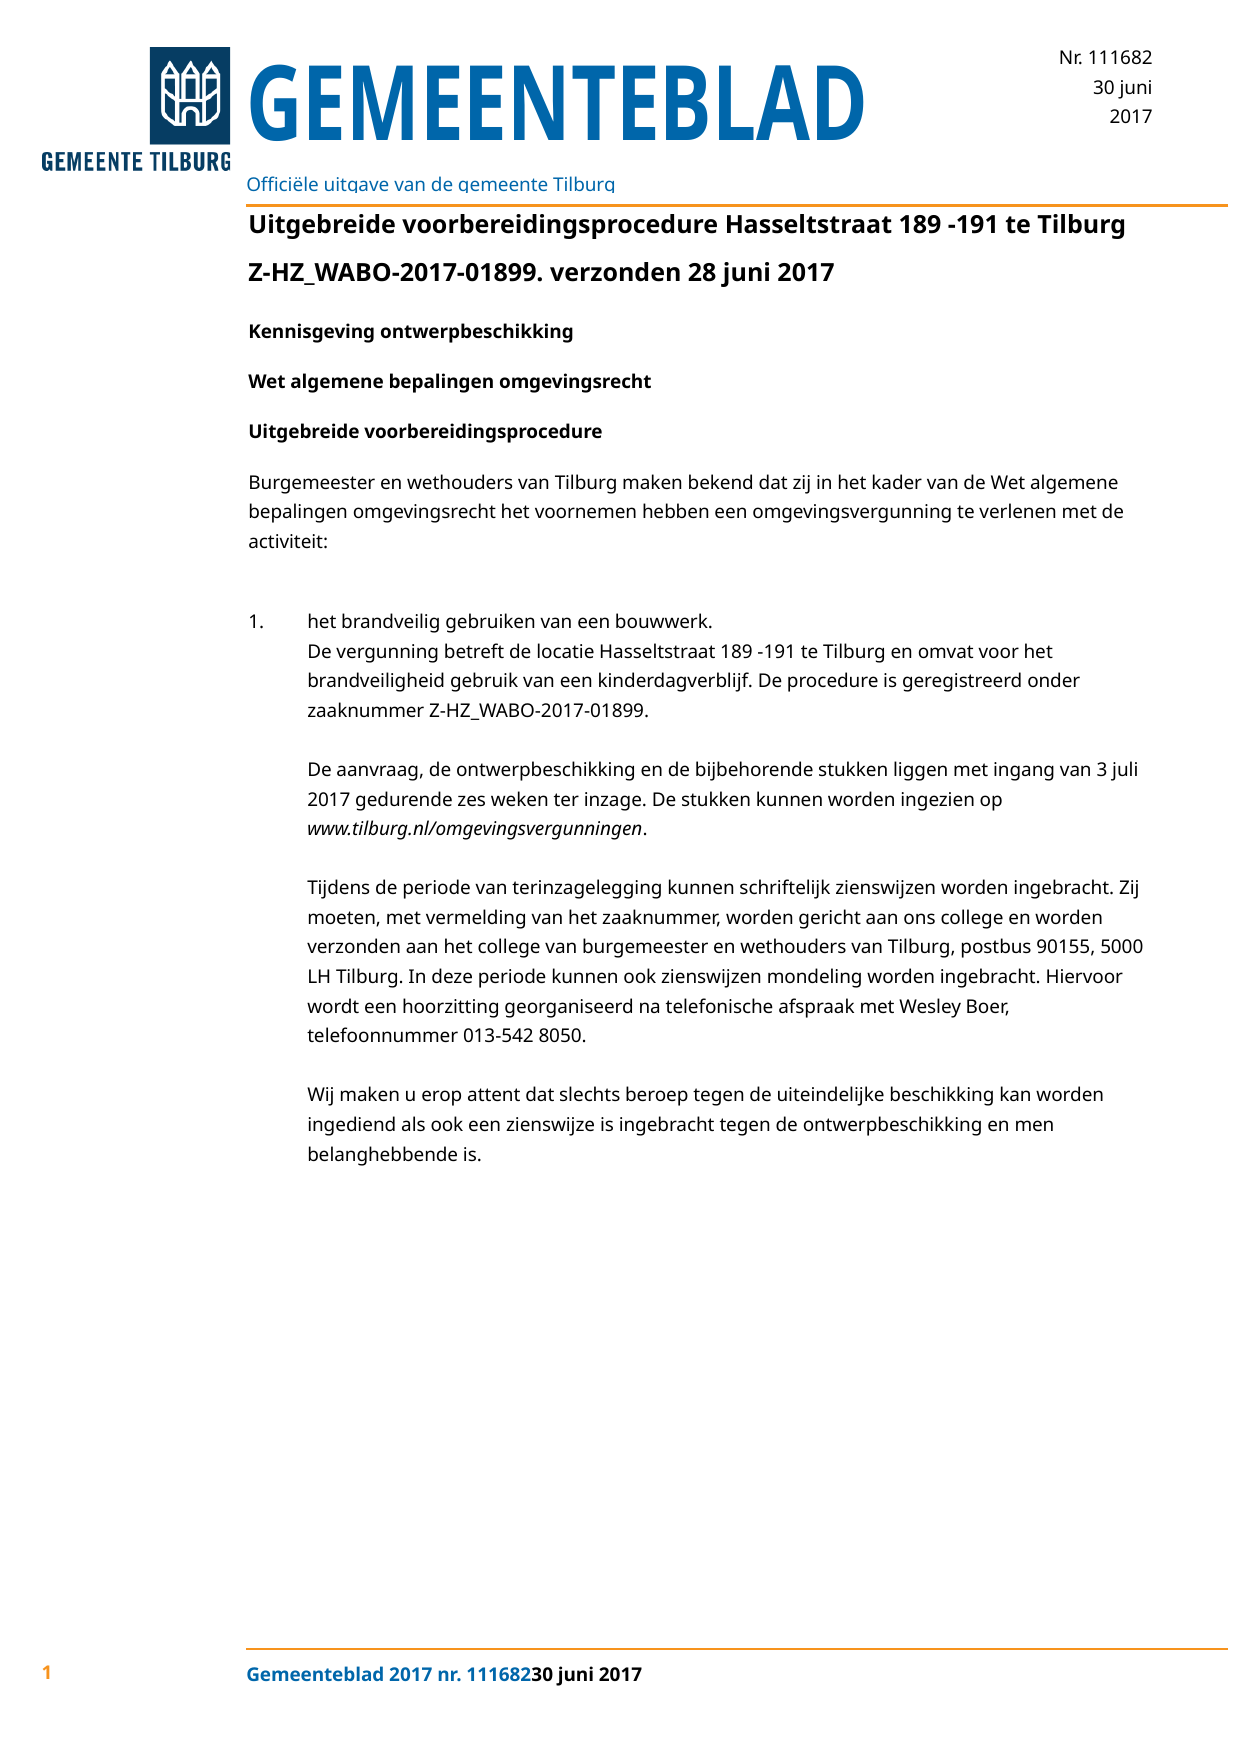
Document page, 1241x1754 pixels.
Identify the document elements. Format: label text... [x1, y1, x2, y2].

list Wij maken u erop attent dat slechts beroep tegen de uiteindelijke beschikking kan worden ingediend als ook een zienswijze is ingebracht tegen de ontwerpbeschikking en men belanghebbende is. [248, 1082, 1152, 1167]
list het brandveilig gebruiken van een bouwwerk. [248, 608, 1152, 634]
list Tijdens de periode van terinzagelegging kunnen schriftelijk zienswijzen worden ingebracht. Zij moeten, met vermelding van het zaaknummer, worden gericht aan ons college en worden verzonden aan het college van burgemeester en wethouders van Tilburg, postbus 90155, 5000 LH Tilburg. In deze periode kunnen ook zienswijzen mondeling worden ingebracht. Hiervoor wordt een hoorzitting georganiseerd na telefonische afspraak met Wesley Boer, telefoonnummer 013-542 8050. [248, 874, 1152, 1048]
list De aanvraag, de ontwerpbeschikking en de bijbehorende stukken liggen met ingang van 3 juli 2017 gedurende zes weken ter inzage. De stukken kunnen worden ingezien op www.tilburg.nl/omgevingsvergunningen. [248, 756, 1152, 841]
list De vergunning betreft de locatie Hasseltstraat 189 -191 te Tilburg en omvat voor het brandveiligheid gebruik van een kinderdagverblijf. De procedure is geregistreerd onder zaaknummer Z-HZ_WABO-2017-01899. [248, 638, 1152, 723]
text Burgemeester en wethouders van Tilburg maken bekend dat zij in het kader van de Wet algemene bepalingen omgevingsrecht het voornemen hebben een omgevingsvergunning te verlenen met de activiteit: [248, 469, 1152, 554]
picture [41, 47, 231, 172]
text Kennisgeving ontwerpbeschikking [248, 318, 1152, 344]
text Wet algemene bepalingen omgevingsrecht [248, 368, 1152, 394]
text Uitgebreide voorbereidingsprocedure [248, 419, 1152, 444]
text Uitgebreide voorbereidingsprocedure Hasseltstraat 189 -191 te Tilburg Z-HZ_WABO-2017-01899. verzonden 28 juni 2017 [248, 207, 1152, 288]
